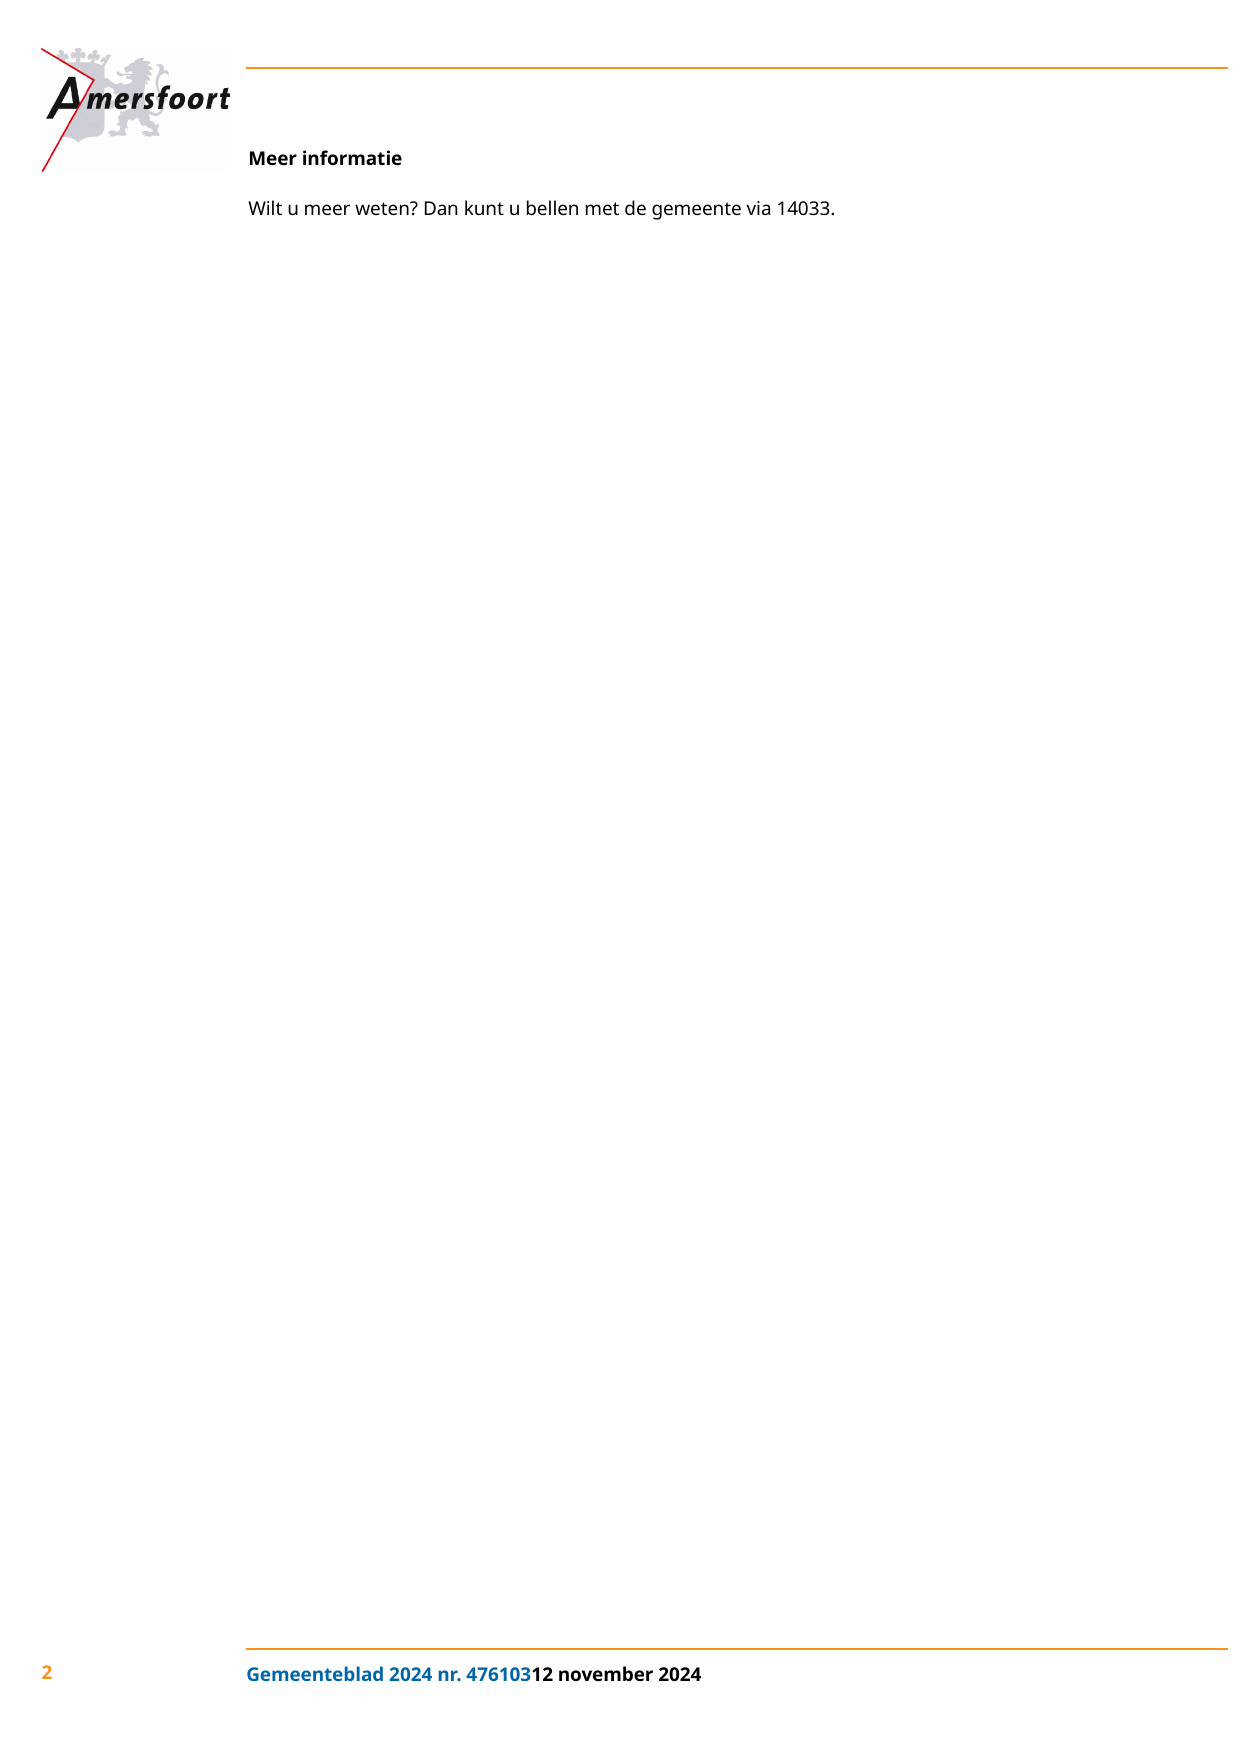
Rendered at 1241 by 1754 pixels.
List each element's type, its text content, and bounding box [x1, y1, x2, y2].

text Wilt u meer weten? Dan kunt u bellen met de gemeente via 14033. [248, 196, 1152, 221]
text Meer informatie [248, 145, 1152, 171]
picture [41, 47, 231, 172]
